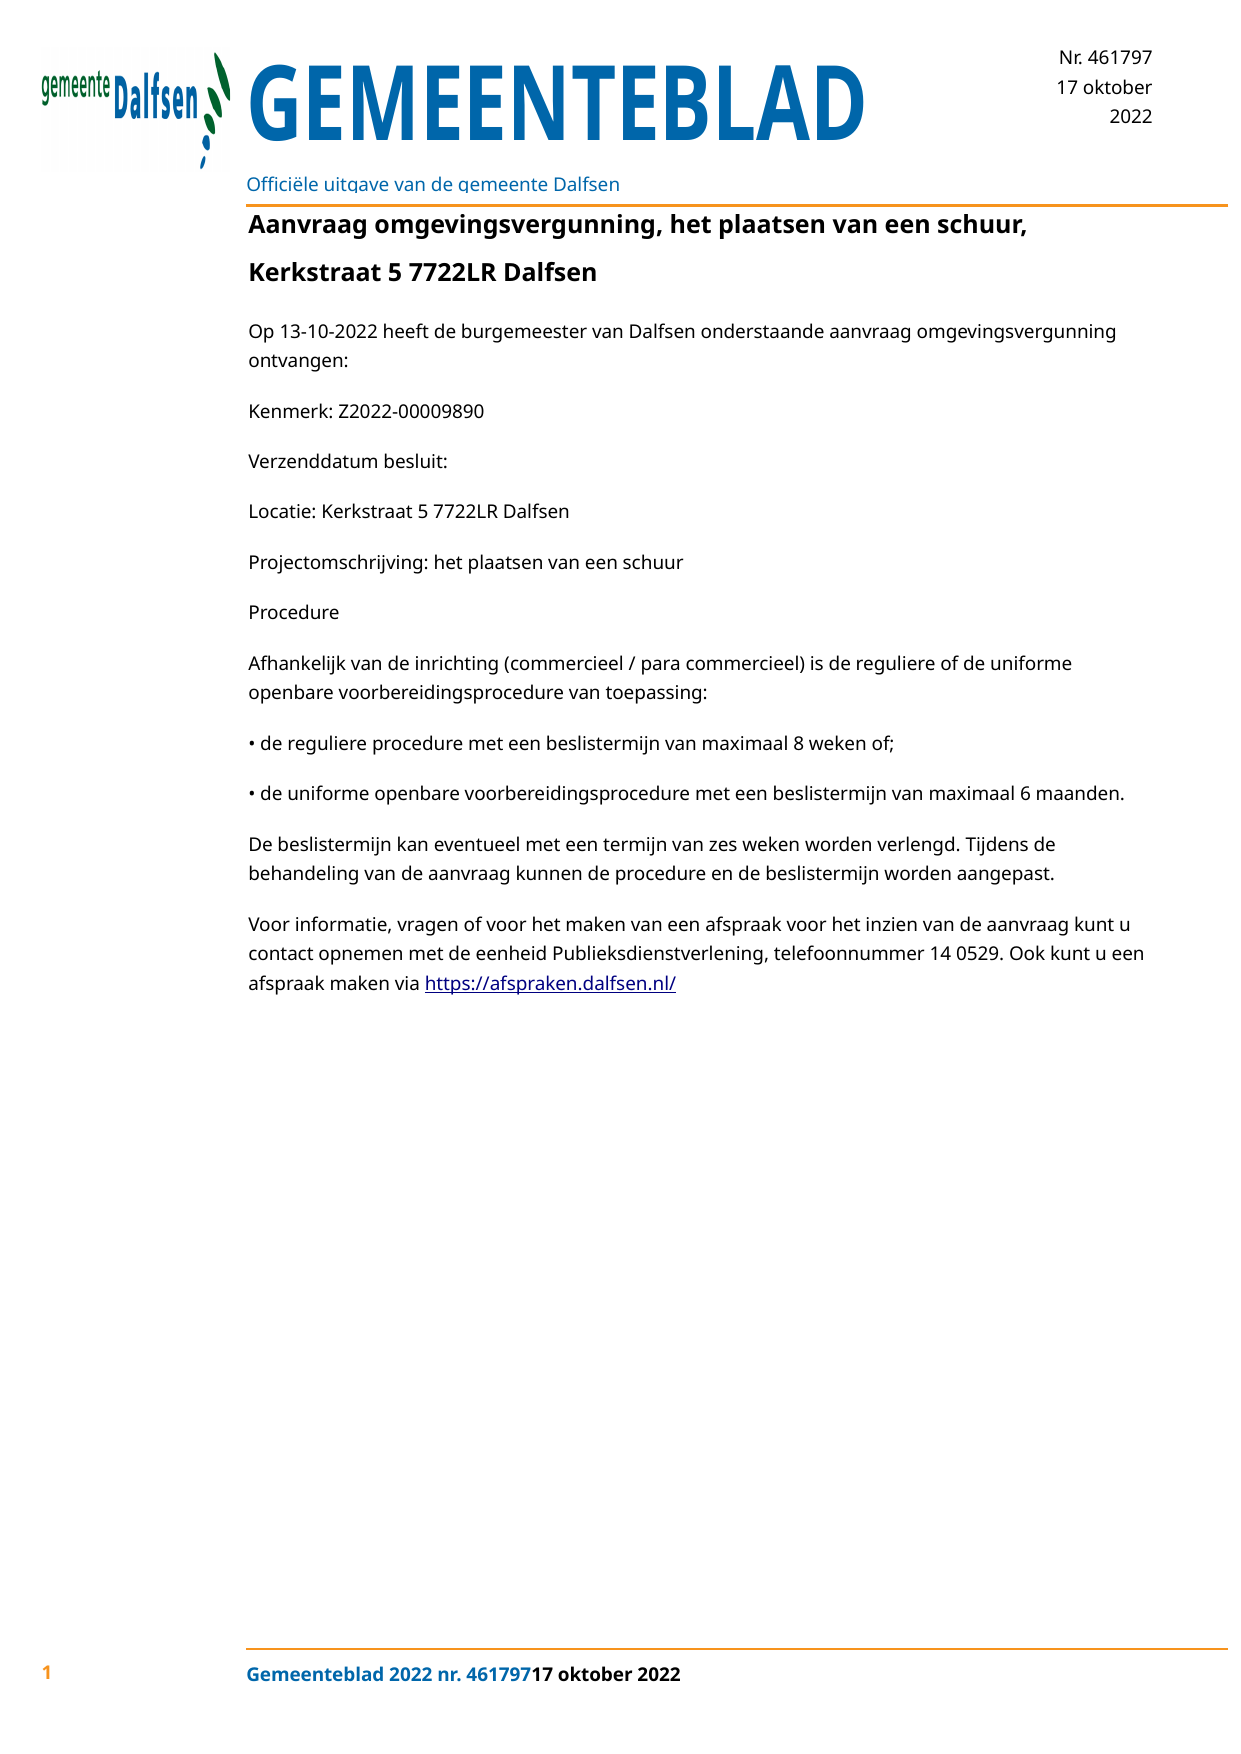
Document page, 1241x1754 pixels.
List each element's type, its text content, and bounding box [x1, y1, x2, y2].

text • de reguliere procedure met een beslistermijn van maximaal 8 weken of; [248, 730, 1152, 756]
text Projectomschrijving: het plaatsen van een schuur [248, 549, 1152, 575]
text Aanvraag omgevingsvergunning, het plaatsen van een schuur, Kerkstraat 5 7722LR Dalfsen [248, 207, 1152, 288]
text Procedure [248, 599, 1152, 625]
picture [41, 47, 231, 172]
text • de uniforme openbare voorbereidingsprocedure met een beslistermijn van maximaal 6 maanden. [248, 780, 1152, 806]
text Op 13-10-2022 heeft de burgemeester van Dalfsen onderstaande aanvraag omgevingsvergunning ontvangen: [248, 318, 1152, 373]
text Verzenddatum besluit: [248, 448, 1152, 474]
text Afhankelijk van de inrichting (commercieel / para commercieel) is de reguliere of de uniforme openbare voorbereidingsprocedure van toepassing: [248, 650, 1152, 705]
text Locatie: Kerkstraat 5 7722LR Dalfsen [248, 499, 1152, 524]
text Kenmerk: Z2022-00009890 [248, 398, 1152, 424]
text Voor informatie, vragen of voor het maken van een afspraak voor het inzien van de aanvraag kunt u contact opnemen met de eenheid Publieksdienstverlening, telefoonnummer 14 0529. Ook kunt u een afspraak maken via https://afspraken.dalfsen.nl/ [248, 911, 1152, 996]
text De beslistermijn kan eventueel met een termijn van zes weken worden verlengd. Tijdens de behandeling van de aanvraag kunnen de procedure en de beslistermijn worden aangepast. [248, 831, 1152, 886]
